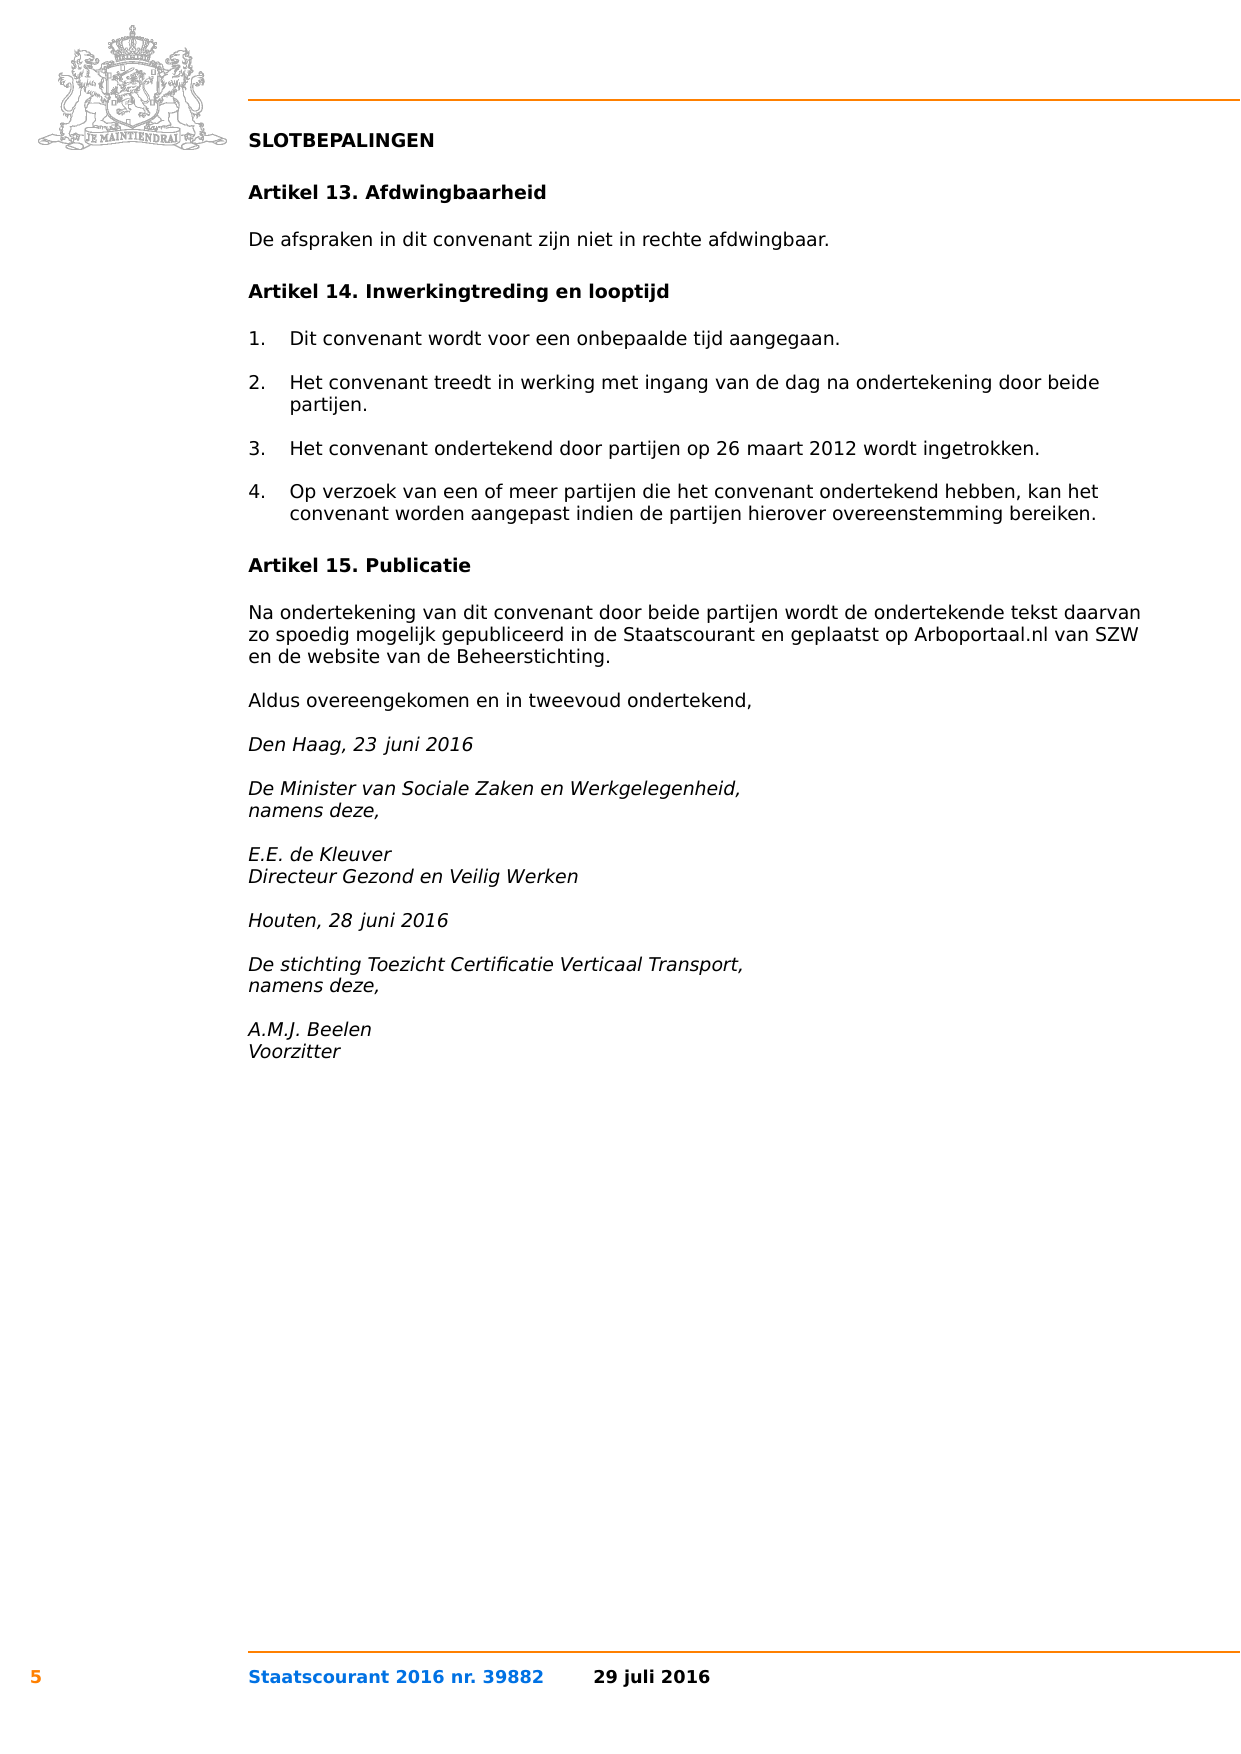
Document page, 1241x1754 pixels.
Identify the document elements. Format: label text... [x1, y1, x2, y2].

text De stichting Toezicht Certificatie Verticaal Transport, namens deze, A.M.J. Beelen Voorzitter [248, 953, 1163, 1063]
subtitle SLOTBEPALINGEN [248, 130, 1163, 152]
text 3. Het convenant ondertekend door partijen op 26 maart 2012 wordt ingetrokken. [248, 437, 1163, 459]
text De afspraken in dit convenant zijn niet in rechte afdwingbaar. [248, 229, 1163, 251]
text 1. Dit convenant wordt voor een onbepaalde tijd aangegaan. [248, 328, 1163, 350]
text 4. Op verzoek van een of meer partijen die het convenant ondertekend hebben, kan het convenant worden aangepast indien de partijen hierover overeenstemming bereiken. [248, 481, 1163, 525]
text Aldus overeengekomen en in tweevoud ondertekend, [248, 690, 1163, 712]
text Den Haag, 23 juni 2016 [248, 734, 1163, 756]
text De Minister van Sociale Zaken en Werkgelegenheid, namens deze, E.E. de Kleuver Directeur Gezond en Veilig Werken [248, 778, 1163, 888]
subtitle Artikel 13. Afdwingbaarheid [248, 182, 1163, 204]
subtitle Artikel 14. Inwerkingtreding en looptijd [248, 281, 1163, 303]
text Na ondertekening van dit convenant door beide partijen wordt de ondertekende tekst daarvan zo spoedig mogelijk gepubliceerd in de Staatscourant en geplaatst op Arboportaal.nl van SZW en de website van de Beheerstichting. [248, 602, 1163, 668]
picture [38, 25, 227, 150]
text 2. Het convenant treedt in werking met ingang van de dag na ondertekening door beide partijen. [248, 372, 1163, 416]
text Houten, 28 juni 2016 [248, 909, 1163, 932]
subtitle Artikel 15. Publicatie [248, 555, 1163, 577]
